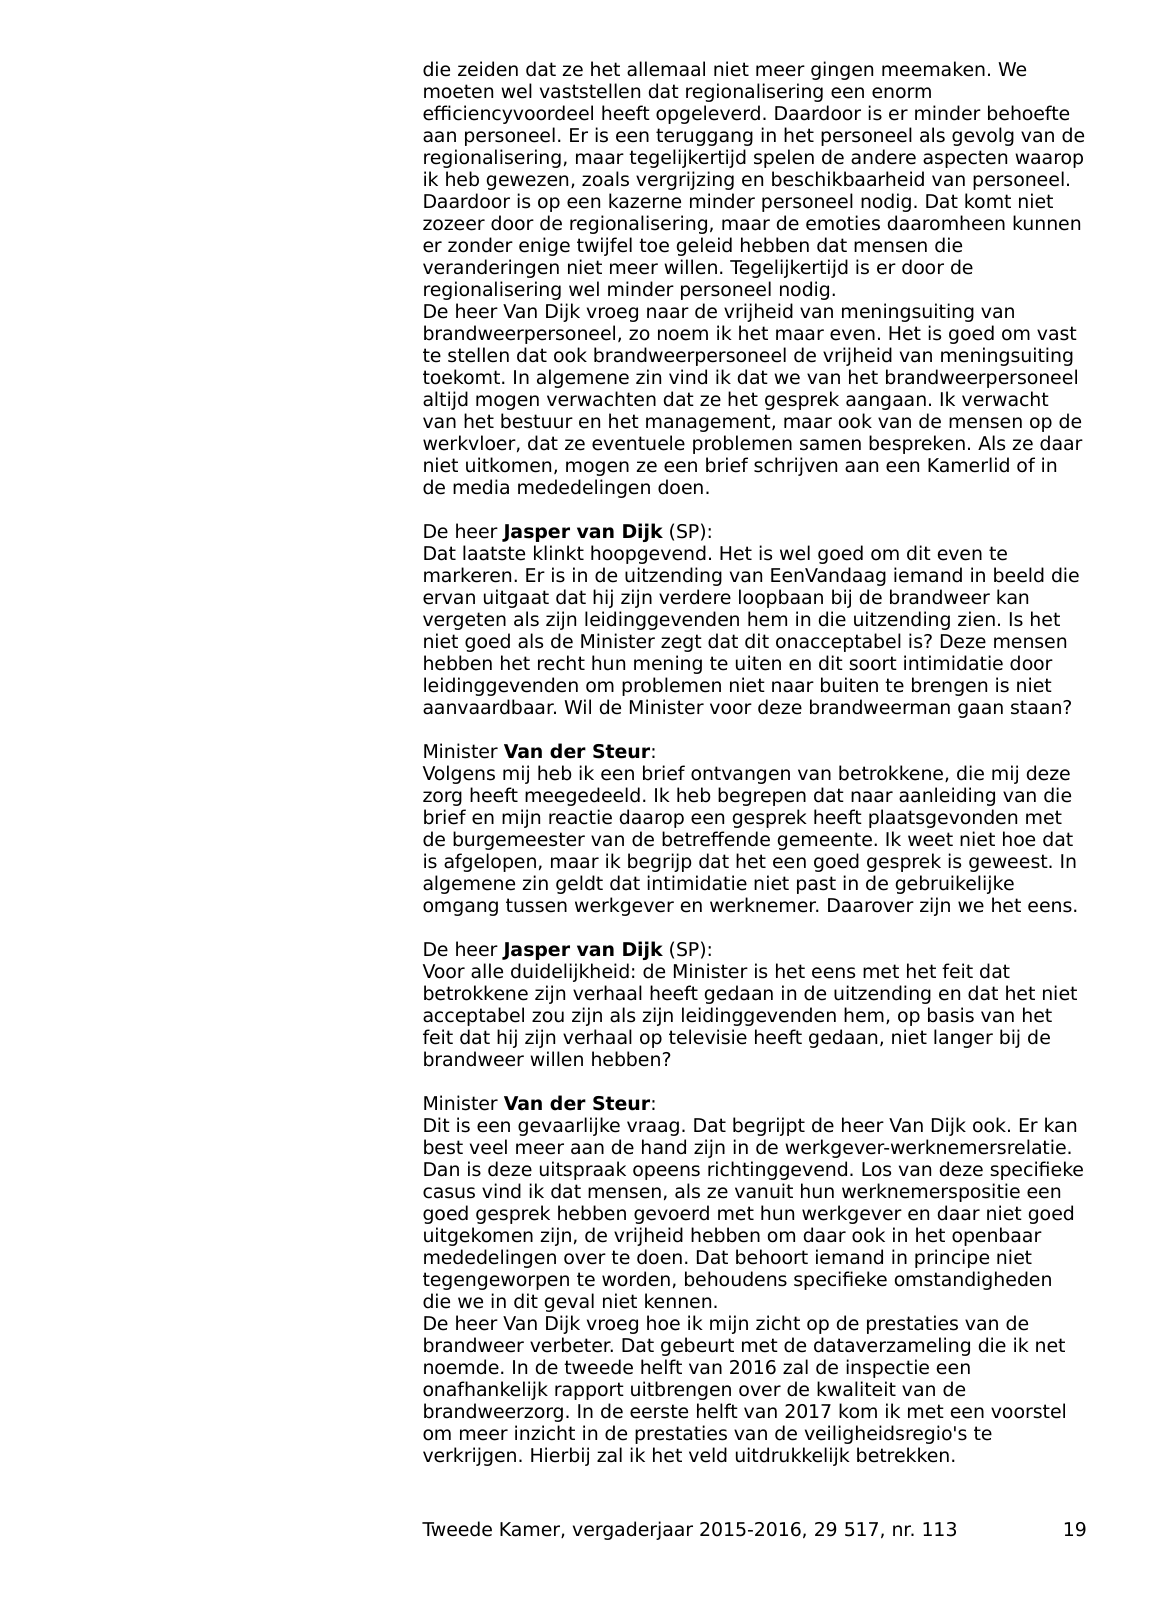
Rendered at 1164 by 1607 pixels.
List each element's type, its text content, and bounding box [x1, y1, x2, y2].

text Minister Van der Steur: [422, 1093, 1087, 1115]
text Voor alle duidelijkheid: de Minister is het eens met het feit dat betrokkene zijn verhaal heeft gedaan in de uitzending en dat het niet acceptabel zou zijn als zijn leidinggevenden hem, op basis van het feit dat hij zijn verhaal op televisie heeft gedaan, niet langer bij de brandweer willen hebben? [422, 961, 1087, 1071]
text Volgens mij heb ik een brief ontvangen van betrokkene, die mij deze zorg heeft meegedeeld. Ik heb begrepen dat naar aanleiding van die brief en mijn reactie daarop een gesprek heeft plaatsgevonden met de burgemeester van de betreffende gemeente. Ik weet niet hoe dat is afgelopen, maar ik begrijp dat het een goed gesprek is geweest. In algemene zin geldt dat intimidatie niet past in de gebruikelijke omgang tussen werkgever en werknemer. Daarover zijn we het eens. [422, 763, 1087, 917]
text Dat laatste klinkt hoopgevend. Het is wel goed om dit even te markeren. Er is in de uitzending van EenVandaag iemand in beeld die ervan uitgaat dat hij zijn verdere loopbaan bij de brandweer kan vergeten als zijn leidinggevenden hem in die uitzending zien. Is het niet goed als de Minister zegt dat dit onacceptabel is? Deze mensen hebben het recht hun mening te uiten en dit soort intimidatie door leidinggevenden om problemen niet naar buiten te brengen is niet aanvaardbaar. Wil de Minister voor deze brandweerman gaan staan? [422, 543, 1087, 719]
text Minister Van der Steur: [422, 741, 1087, 763]
text De heer Jasper van Dijk (SP): [422, 939, 1087, 961]
text Dit is een gevaarlijke vraag. Dat begrijpt de heer Van Dijk ook. Er kan best veel meer aan de hand zijn in de werkgever-werknemersrelatie. Dan is deze uitspraak opeens richtinggevend. Los van deze specifieke casus vind ik dat mensen, als ze vanuit hun werknemerspositie een goed gesprek hebben gevoerd met hun werkgever en daar niet goed uitgekomen zijn, de vrijheid hebben om daar ook in het openbaar mededelingen over te doen. Dat behoort iemand in principe niet tegengeworpen te worden, behoudens specifieke omstandigheden die we in dit geval niet kennen. [422, 1115, 1087, 1313]
text die zeiden dat ze het allemaal niet meer gingen meemaken. We moeten wel vaststellen dat regionalisering een enorm efficiencyvoordeel heeft opgeleverd. Daardoor is er minder behoefte aan personeel. Er is een teruggang in het personeel als gevolg van de regionalisering, maar tegelijkertijd spelen de andere aspecten waarop ik heb gewezen, zoals vergrijzing en beschikbaarheid van personeel. Daardoor is op een kazerne minder personeel nodig. Dat komt niet zozeer door de regionalisering, maar de emoties daaromheen kunnen er zonder enige twijfel toe geleid hebben dat mensen die veranderingen niet meer willen. Tegelijkertijd is er door de regionalisering wel minder personeel nodig. [422, 59, 1087, 301]
text De heer Van Dijk vroeg hoe ik mijn zicht op de prestaties van de brandweer verbeter. Dat gebeurt met de dataverzameling die ik net noemde. In de tweede helft van 2016 zal de inspectie een onafhankelijk rapport uitbrengen over de kwaliteit van de brandweerzorg. In de eerste helft van 2017 kom ik met een voorstel om meer inzicht in de prestaties van de veiligheidsregio's te verkrijgen. Hierbij zal ik het veld uitdrukkelijk betrekken. [422, 1313, 1087, 1467]
text De heer Van Dijk vroeg naar de vrijheid van meningsuiting van brandweerpersoneel, zo noem ik het maar even. Het is goed om vast te stellen dat ook brandweerpersoneel de vrijheid van meningsuiting toekomt. In algemene zin vind ik dat we van het brandweerpersoneel altijd mogen verwachten dat ze het gesprek aangaan. Ik verwacht van het bestuur en het management, maar ook van de mensen op de werkvloer, dat ze eventuele problemen samen bespreken. Als ze daar niet uitkomen, mogen ze een brief schrijven aan een Kamerlid of in de media mededelingen doen. [422, 301, 1087, 499]
text De heer Jasper van Dijk (SP): [422, 521, 1087, 543]
